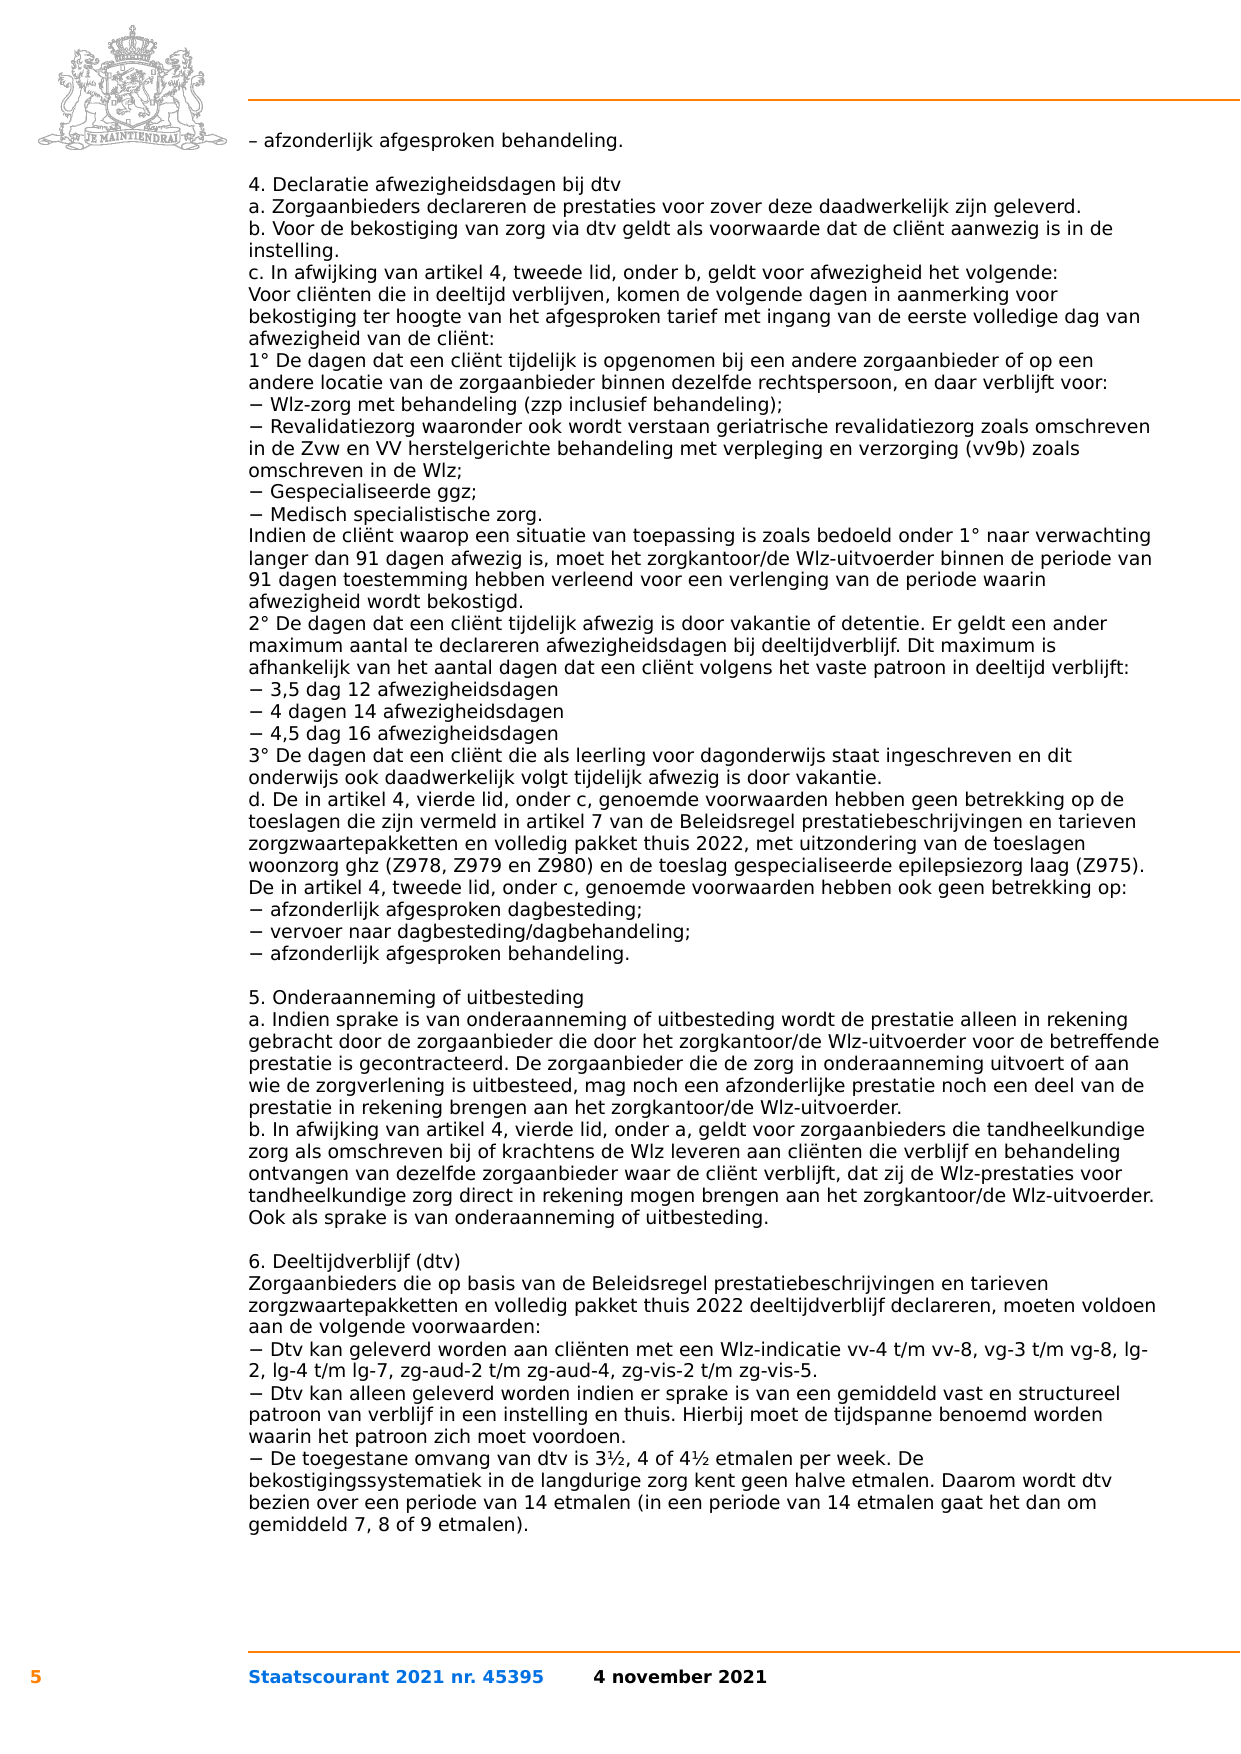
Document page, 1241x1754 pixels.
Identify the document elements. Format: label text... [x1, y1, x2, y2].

text − afzonderlijk afgesproken behandeling. [248, 943, 1163, 965]
text 4. Declaratie afwezigheidsdagen bij dtv [248, 174, 1163, 196]
text − Medisch specialistische zorg. [248, 503, 1163, 525]
text b. Voor de bekostiging van zorg via dtv geldt als voorwaarde dat de cliënt aanwezig is in de instelling. [248, 218, 1163, 262]
text De in artikel 4, tweede lid, onder c, genoemde voorwaarden hebben ook geen betrekking op: [248, 877, 1163, 899]
text a. Indien sprake is van onderaanneming of uitbesteding wordt de prestatie alleen in rekening gebracht door de zorgaanbieder die door het zorgkantoor/de Wlz-uitvoerder voor de betreffende prestatie is gecontracteerd. De zorgaanbieder die de zorg in onderaanneming uitvoert of aan wie de zorgverlening is uitbesteed, mag noch een afzonderlijke prestatie noch een deel van de prestatie in rekening brengen aan het zorgkantoor/de Wlz-uitvoerder. [248, 1009, 1163, 1119]
text − Wlz-zorg met behandeling (zzp inclusief behandeling); [248, 393, 1163, 416]
picture [38, 25, 227, 150]
text − 4,5 dag 16 afwezigheidsdagen [248, 723, 1163, 745]
text − Revalidatiezorg waaronder ook wordt verstaan geriatrische revalidatiezorg zoals omschreven in de Zvw en VV herstelgerichte behandeling met verpleging en verzorging (vv9b) zoals omschreven in de Wlz; [248, 416, 1163, 481]
text 5. Onderaanneming of uitbesteding [248, 987, 1163, 1009]
text b. In afwijking van artikel 4, vierde lid, onder a, geldt voor zorgaanbieders die tandheelkundige zorg als omschreven bij of krachtens de Wlz leveren aan cliënten die verblijf en behandeling ontvangen van dezelfde zorgaanbieder waar de cliënt verblijft, dat zij de Wlz-prestaties voor tandheelkundige zorg direct in rekening mogen brengen aan het zorgkantoor/de Wlz-uitvoerder. Ook als sprake is van onderaanneming of uitbesteding. [248, 1119, 1163, 1229]
text − Dtv kan alleen geleverd worden indien er sprake is van een gemiddeld vast en structureel patroon van verblijf in een instelling en thuis. Hierbij moet de tijdspanne benoemd worden waarin het patroon zich moet voordoen. [248, 1382, 1163, 1448]
text d. De in artikel 4, vierde lid, onder c, genoemde voorwaarden hebben geen betrekking op de toeslagen die zijn vermeld in artikel 7 van de Beleidsregel prestatiebeschrijvingen en tarieven zorgzwaartepakketten en volledig pakket thuis 2022, met uitzondering van de toeslagen woonzorg ghz (Z978, Z979 en Z980) en de toeslag gespecialiseerde epilepsiezorg laag (Z975). [248, 789, 1163, 877]
text c. In afwijking van artikel 4, tweede lid, onder b, geldt voor afwezigheid het volgende: [248, 262, 1163, 284]
text − Gespecialiseerde ggz; [248, 481, 1163, 503]
text 1° De dagen dat een cliënt tijdelijk is opgenomen bij een andere zorgaanbieder of op een andere locatie van de zorgaanbieder binnen dezelfde rechtspersoon, en daar verblijft voor: [248, 349, 1163, 393]
text − 3,5 dag 12 afwezigheidsdagen [248, 679, 1163, 701]
text 2° De dagen dat een cliënt tijdelijk afwezig is door vakantie of detentie. Er geldt een ander maximum aantal te declareren afwezigheidsdagen bij deeltijdverblijf. Dit maximum is afhankelijk van het aantal dagen dat een cliënt volgens het vaste patroon in deeltijd verblijft: [248, 613, 1163, 679]
text − De toegestane omvang van dtv is 3½, 4 of 4½ etmalen per week. De bekostigingssystematiek in de langdurige zorg kent geen halve etmalen. Daarom wordt dtv bezien over een periode van 14 etmalen (in een periode van 14 etmalen gaat het dan om gemiddeld 7, 8 of 9 etmalen). [248, 1448, 1163, 1536]
text 3° De dagen dat een cliënt die als leerling voor dagonderwijs staat ingeschreven en dit onderwijs ook daadwerkelijk volgt tijdelijk afwezig is door vakantie. [248, 745, 1163, 789]
text a. Zorgaanbieders declareren de prestaties voor zover deze daadwerkelijk zijn geleverd. [248, 196, 1163, 218]
text Voor cliënten die in deeltijd verblijven, komen de volgende dagen in aanmerking voor bekostiging ter hoogte van het afgesproken tarief met ingang van de eerste volledige dag van afwezigheid van de cliënt: [248, 284, 1163, 349]
text – afzonderlijk afgesproken behandeling. [248, 130, 1163, 152]
text − vervoer naar dagbesteding/dagbehandeling; [248, 921, 1163, 943]
text − afzonderlijk afgesproken dagbesteding; [248, 899, 1163, 921]
text − 4 dagen 14 afwezigheidsdagen [248, 701, 1163, 723]
text Indien de cliënt waarop een situatie van toepassing is zoals bedoeld onder 1° naar verwachting langer dan 91 dagen afwezig is, moet het zorgkantoor/de Wlz-uitvoerder binnen de periode van 91 dagen toestemming hebben verleend voor een verlenging van de periode waarin afwezigheid wordt bekostigd. [248, 525, 1163, 613]
text 6. Deeltijdverblijf (dtv) [248, 1251, 1163, 1272]
text − Dtv kan geleverd worden aan cliënten met een Wlz-indicatie vv-4 t/m vv-8, vg-3 t/m vg-8, lg-2, lg-4 t/m lg-7, zg-aud-2 t/m zg-aud-4, zg-vis-2 t/m zg-vis-5. [248, 1338, 1163, 1382]
text Zorgaanbieders die op basis van de Beleidsregel prestatiebeschrijvingen en tarieven zorgzwaartepakketten en volledig pakket thuis 2022 deeltijdverblijf declareren, moeten voldoen aan de volgende voorwaarden: [248, 1272, 1163, 1338]
